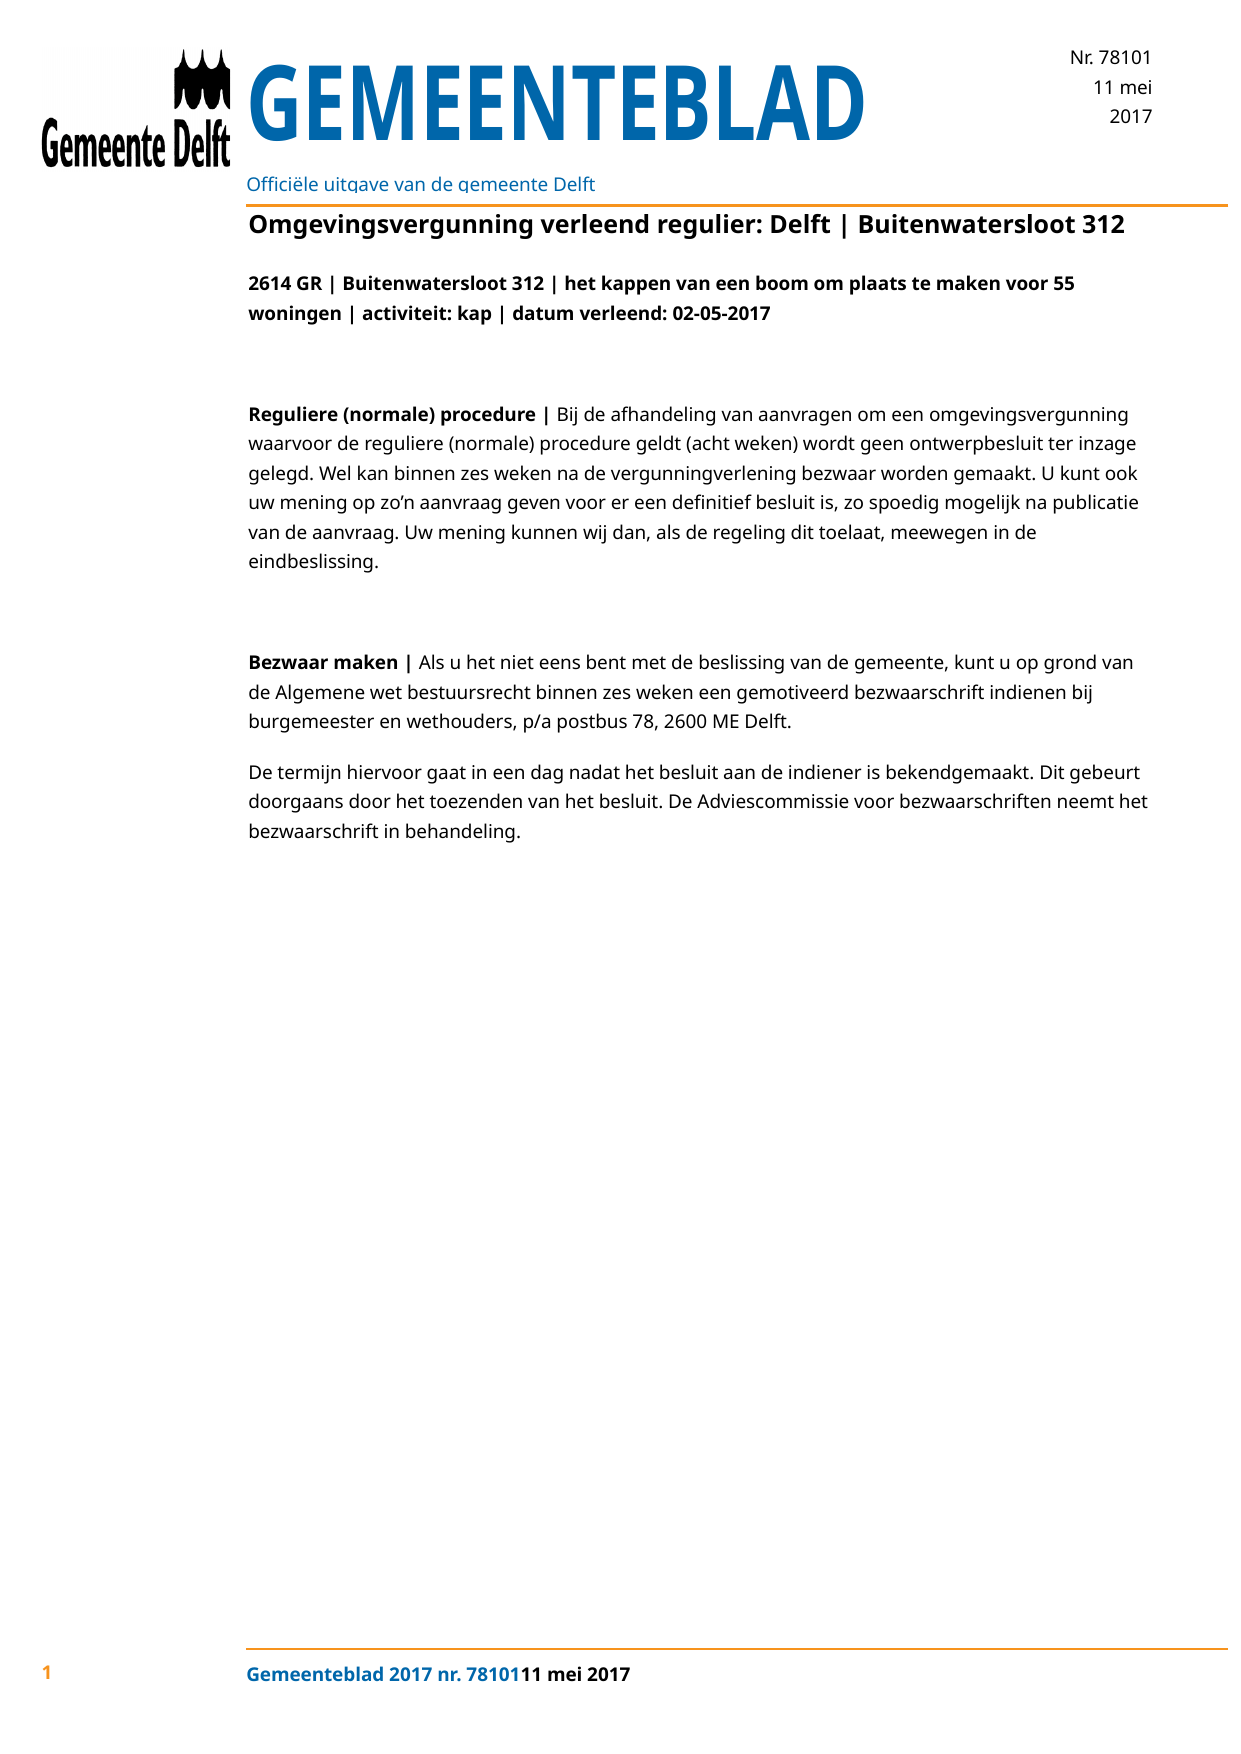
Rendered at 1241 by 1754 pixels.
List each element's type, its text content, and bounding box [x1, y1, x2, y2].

picture [41, 47, 231, 172]
text Reguliere (normale) procedure | Bij de afhandeling van aanvragen om een omgevingsvergunning waarvoor de reguliere (normale) procedure geldt (acht weken) wordt geen ontwerpbesluit ter inzage gelegd. Wel kan binnen zes weken na de vergunningverlening bezwaar worden gemaakt. U kunt ook uw mening op zo’n aanvraag geven voor er een definitief besluit is, zo spoedig mogelijk na publicatie van de aanvraag. Uw mening kunnen wij dan, als de regeling dit toelaat, meewegen in de eindbeslissing. [248, 401, 1152, 574]
text 2614 GR | Buitenwatersloot 312 | het kappen van een boom om plaats te maken voor 55 woningen | activiteit: kap | datum verleend: 02-05-2017 [248, 270, 1152, 326]
text Bezwaar maken | Als u het niet eens bent met de beslissing van de gemeente, kunt u op grond van de Algemene wet bestuursrecht binnen zes weken een gemotiveerd bezwaarschrift indienen bij burgemeester en wethouders, p/a postbus 78, 2600 ME Delft. [248, 649, 1152, 734]
text De termijn hiervoor gaat in een dag nadat het besluit aan de indiener is bekendgemaakt. Dit gebeurt doorgaans door het toezenden van het besluit. De Adviescommissie voor bezwaarschriften neemt het bezwaarschrift in behandeling. [248, 759, 1152, 844]
text Omgevingsvergunning verleend regulier: Delft | Buitenwatersloot 312 [248, 207, 1152, 241]
